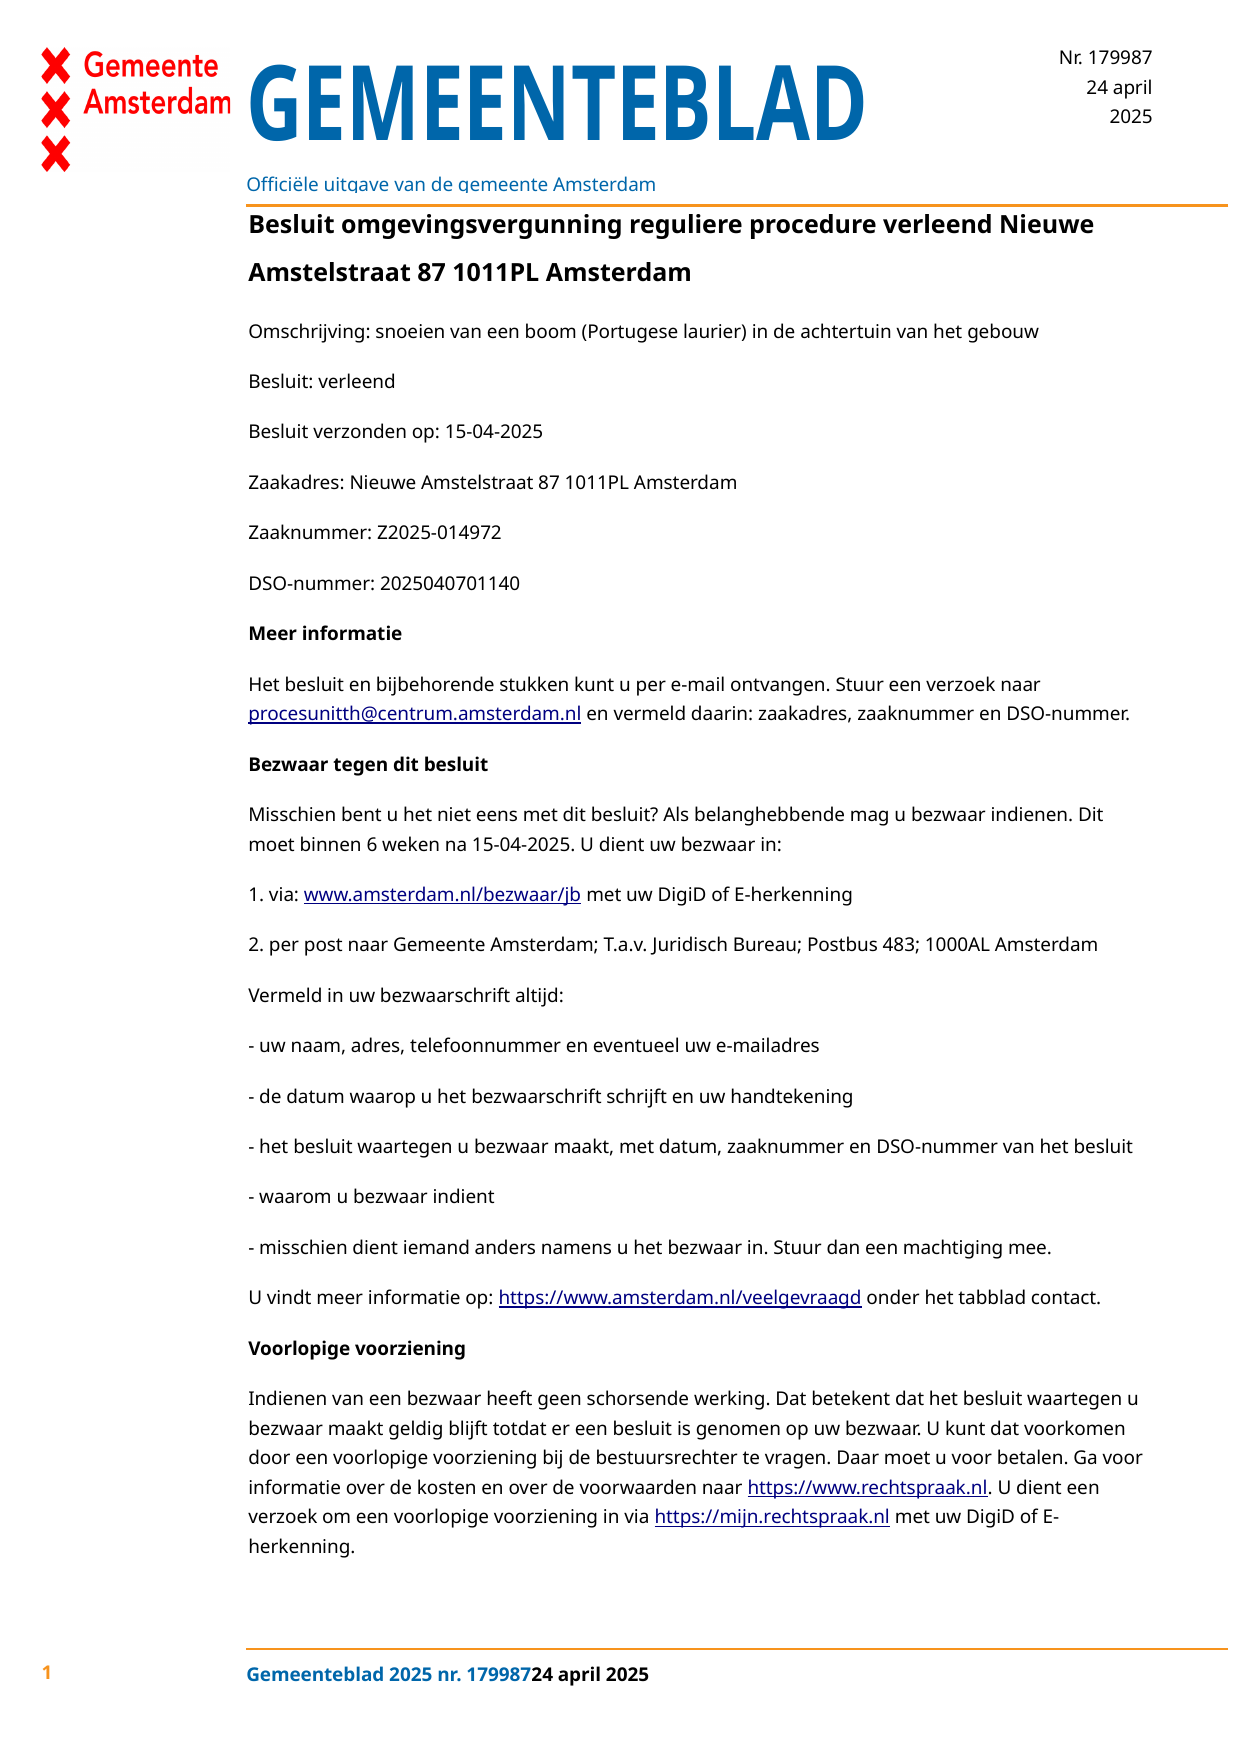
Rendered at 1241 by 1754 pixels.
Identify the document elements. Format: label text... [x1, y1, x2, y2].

text Omschrijving: snoeien van een boom (Portugese laurier) in de achtertuin van het gebouw [248, 318, 1152, 344]
text DSO-nummer: 2025040701140 [248, 570, 1152, 596]
text Het besluit en bijbehorende stukken kunt u per e-mail ontvangen. Stuur een verzoek naar procesunitth@centrum.amsterdam.nl en vermeld daarin: zaakadres, zaaknummer en DSO-nummer. [248, 671, 1152, 726]
text Voorlopige voorziening [248, 1335, 1152, 1361]
text Besluit: verleend [248, 368, 1152, 394]
picture [41, 47, 231, 172]
text - de datum waarop u het bezwaarschrift schrijft en uw handtekening [248, 1083, 1152, 1109]
text Besluit omgevingsvergunning reguliere procedure verleend Nieuwe Amstelstraat 87 1011PL Amsterdam [248, 207, 1152, 288]
text - het besluit waartegen u bezwaar maakt, met datum, zaaknummer en DSO-nummer van het besluit [248, 1133, 1152, 1159]
text Besluit verzonden op: 15-04-2025 [248, 419, 1152, 444]
text - misschien dient iemand anders namens u het bezwaar in. Stuur dan een machtiging mee. [248, 1234, 1152, 1260]
text - waarom u bezwaar indient [248, 1184, 1152, 1209]
text Misschien bent u het niet eens met dit besluit? Als belanghebbende mag u bezwaar indienen. Dit moet binnen 6 weken na 15-04-2025. U dient uw bezwaar in: [248, 801, 1152, 857]
text Bezwaar tegen dit besluit [248, 751, 1152, 777]
text - uw naam, adres, telefoonnummer en eventueel uw e-mailadres [248, 1032, 1152, 1058]
text Zaaknummer: Z2025-014972 [248, 519, 1152, 545]
text Vermeld in uw bezwaarschrift altijd: [248, 982, 1152, 1008]
text Zaakadres: Nieuwe Amstelstraat 87 1011PL Amsterdam [248, 469, 1152, 495]
text Meer informatie [248, 620, 1152, 646]
text U vindt meer informatie op: https://www.amsterdam.nl/veelgevraagd onder het tabblad contact. [248, 1284, 1152, 1310]
text Indienen van een bezwaar heeft geen schorsende werking. Dat betekent dat het besluit waartegen u bezwaar maakt geldig blijft totdat er een besluit is genomen op uw bezwaar. U kunt dat voorkomen door een voorlopige voorziening bij de bestuursrechter te vragen. Daar moet u voor betalen. Ga voor informatie over de kosten en over de voorwaarden naar https://www.rechtspraak.nl. U dient een verzoek om een voorlopige voorziening in via https://mijn.rechtspraak.nl met uw DigiD of E-herkenning. [248, 1385, 1152, 1559]
text 1. via: www.amsterdam.nl/bezwaar/jb met uw DigiD of E-herkenning [248, 881, 1152, 907]
text 2. per post naar Gemeente Amsterdam; T.a.v. Juridisch Bureau; Postbus 483; 1000AL Amsterdam [248, 932, 1152, 957]
